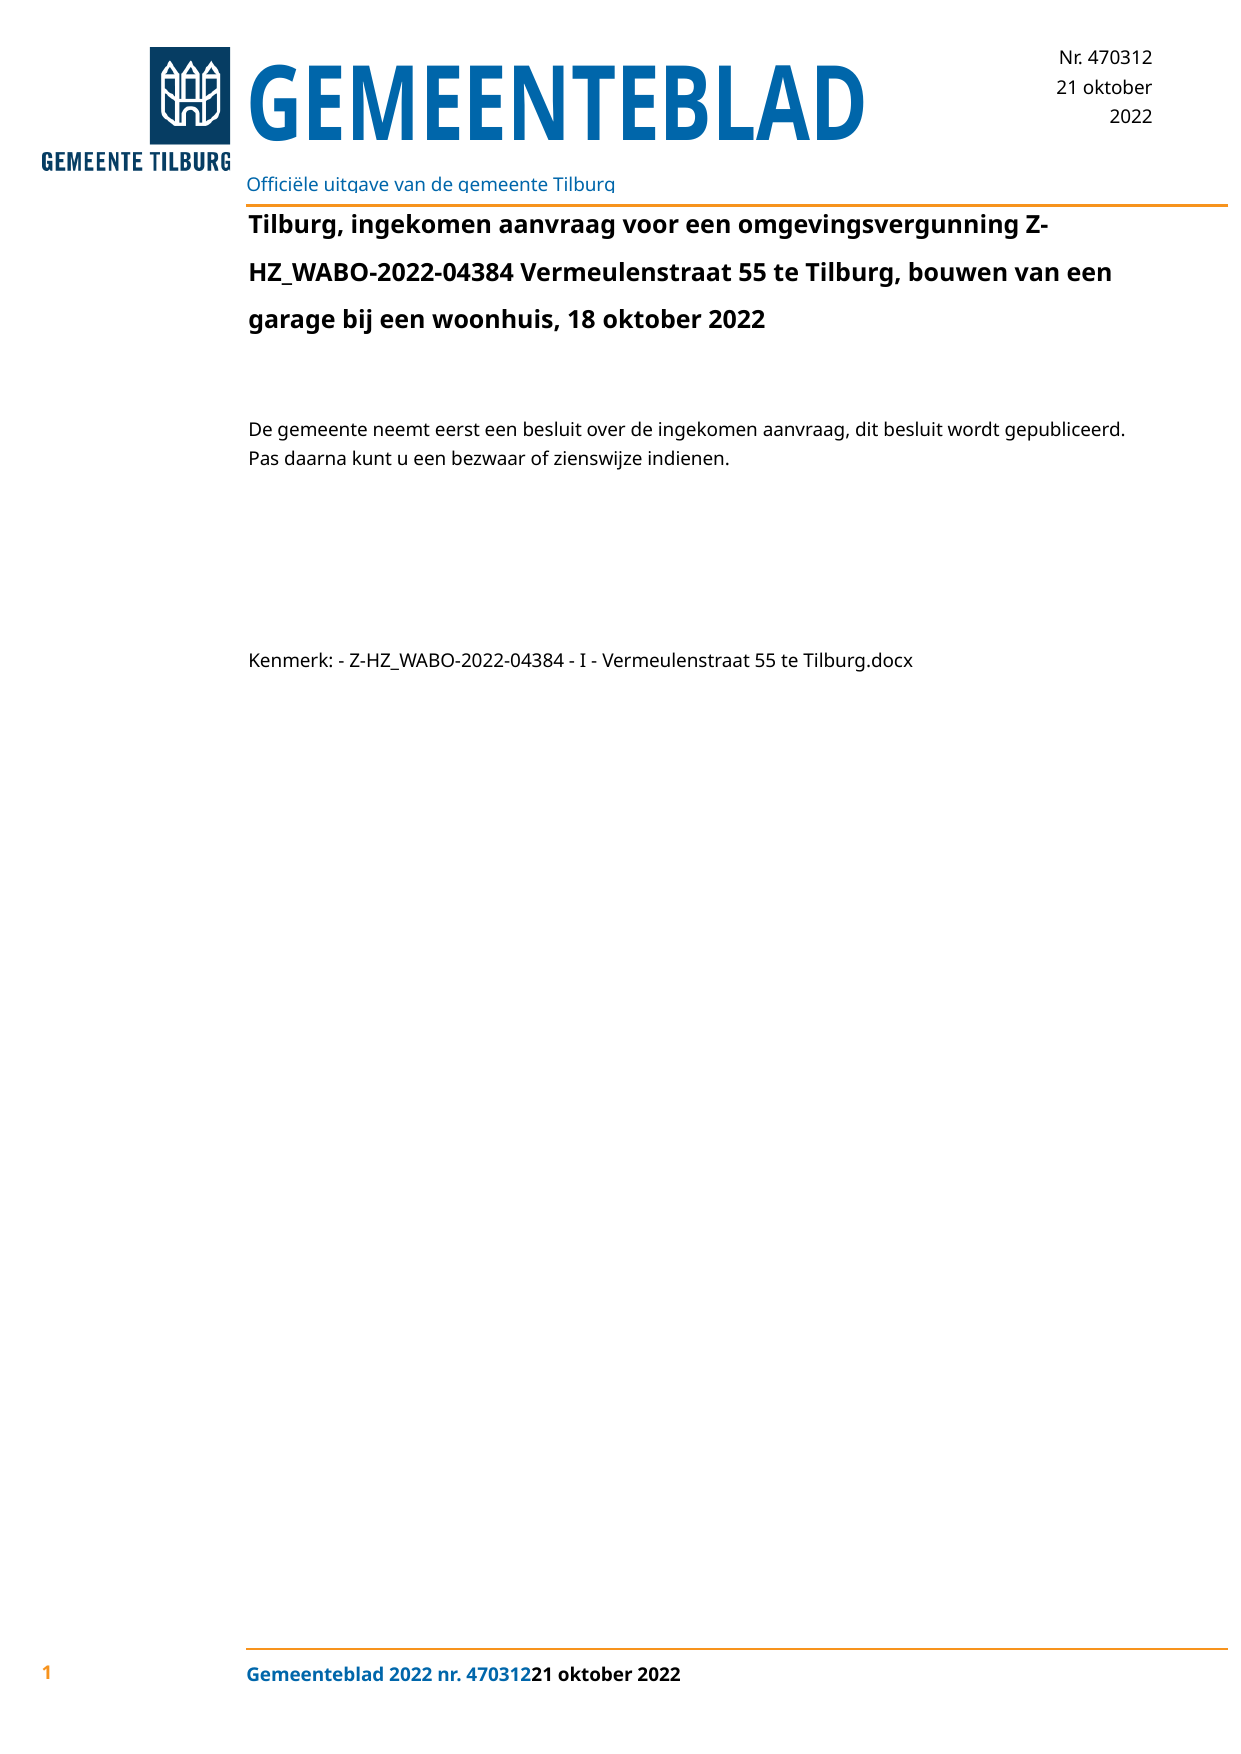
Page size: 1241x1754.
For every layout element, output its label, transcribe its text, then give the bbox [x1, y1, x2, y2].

text De gemeente neemt eerst een besluit over de ingekomen aanvraag, dit besluit wordt gepubliceerd. Pas daarna kunt u een bezwaar of zienswijze indienen. [248, 416, 1152, 471]
text Tilburg, ingekomen aanvraag voor een omgevingsvergunning Z-HZ_WABO-2022-04384 Vermeulenstraat 55 te Tilburg, bouwen van een garage bij een woonhuis, 18 oktober 2022 [248, 207, 1152, 336]
picture [41, 47, 231, 172]
text Kenmerk: - Z-HZ_WABO-2022-04384 - I - Vermeulenstraat 55 te Tilburg.docx [248, 647, 1152, 673]
